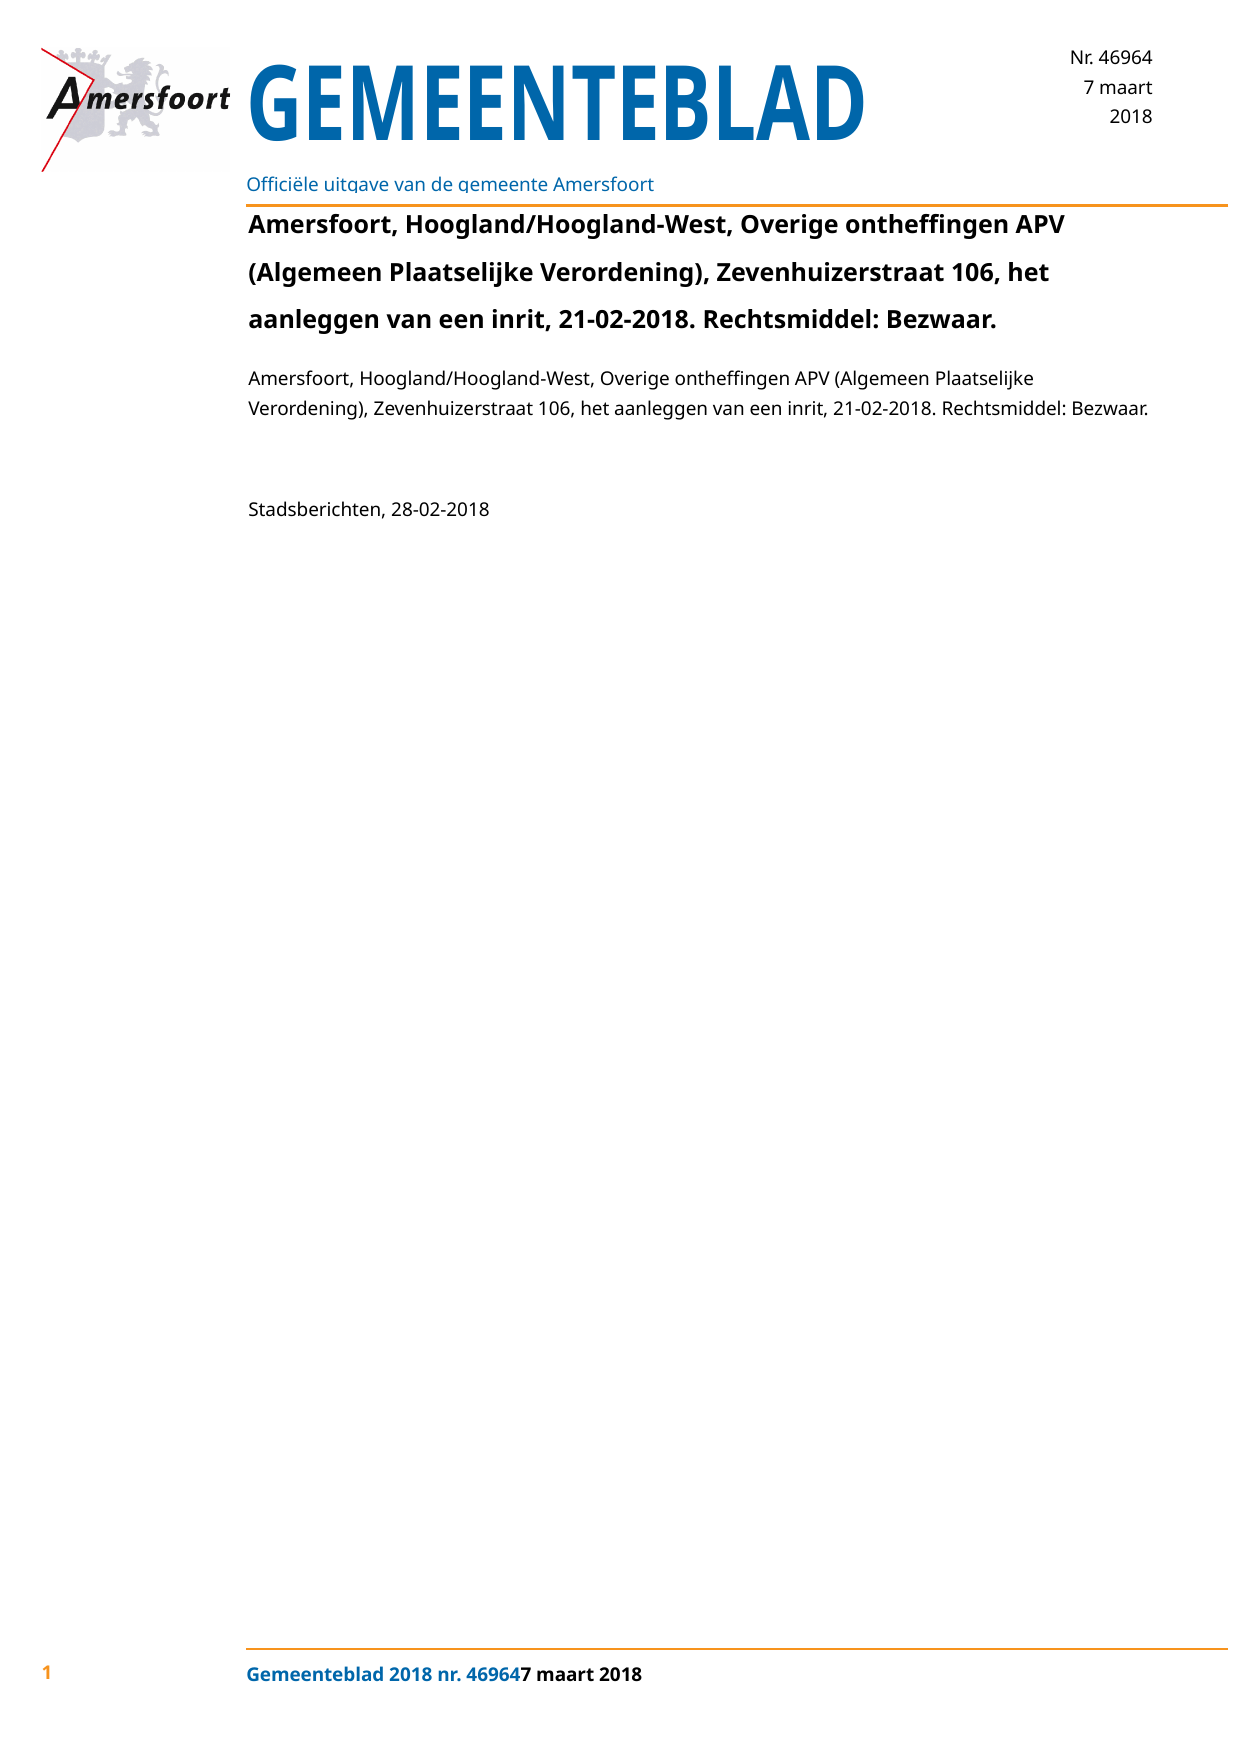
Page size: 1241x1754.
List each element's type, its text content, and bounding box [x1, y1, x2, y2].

text Stadsberichten, 28-02-2018 [248, 496, 1152, 522]
picture [41, 47, 231, 172]
text Amersfoort, Hoogland/Hoogland-West, Overige ontheffingen APV (Algemeen Plaatselijke Verordening), Zevenhuizerstraat 106, het aanleggen van een inrit, 21-02-2018. Rechtsmiddel: Bezwaar. [248, 207, 1152, 336]
text Amersfoort, Hoogland/Hoogland-West, Overige ontheffingen APV (Algemeen Plaatselijke Verordening), Zevenhuizerstraat 106, het aanleggen van een inrit, 21-02-2018. Rechtsmiddel: Bezwaar. [248, 366, 1152, 421]
